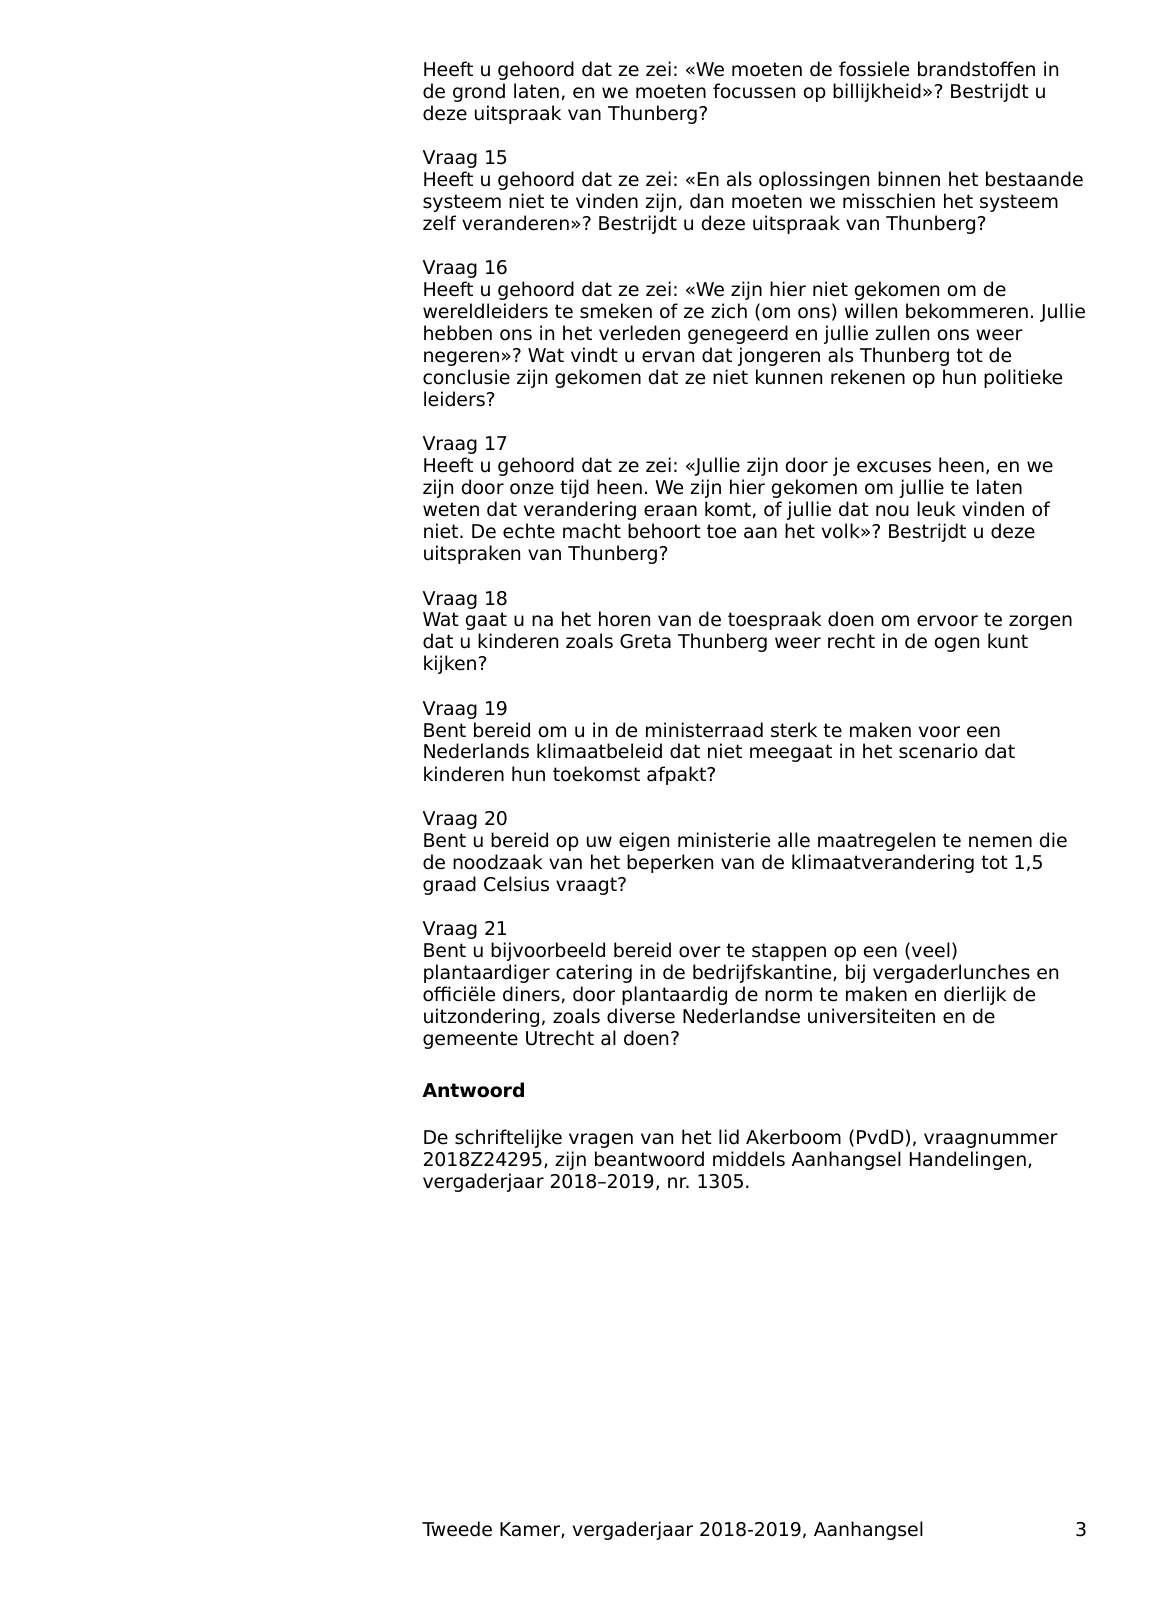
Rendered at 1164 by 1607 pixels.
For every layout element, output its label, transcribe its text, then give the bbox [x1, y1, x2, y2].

text Heeft u gehoord dat ze zei: «We zijn hier niet gekomen om de wereldleiders te smeken of ze zich (om ons) willen bekommeren. Jullie hebben ons in het verleden genegeerd en jullie zullen ons weer negeren»? Wat vindt u ervan dat jongeren als Thunberg tot de conclusie zijn gekomen dat ze niet kunnen rekenen op hun politieke leiders? [422, 279, 1087, 411]
text Bent u bijvoorbeeld bereid over te stappen op een (veel) plantaardiger catering in de bedrijfskantine, bij vergaderlunches en officiële diners, door plantaardig de norm te maken en dierlijk de uitzondering, zoals diverse Nederlandse universiteiten en de gemeente Utrecht al doen? [422, 940, 1087, 1049]
text Bent bereid om u in de ministerraad sterk te maken voor een Nederlands klimaatbeleid dat niet meegaat in het scenario dat kinderen hun toekomst afpakt? [422, 719, 1087, 785]
text Vraag 16 [422, 257, 1087, 279]
text Vraag 19 [422, 697, 1087, 719]
text Vraag 15 [422, 147, 1087, 169]
text Vraag 21 [422, 918, 1087, 940]
text Bent u bereid op uw eigen ministerie alle maatregelen te nemen die de noodzaak van het beperken van de klimaatverandering tot 1,5 graad Celsius vraagt? [422, 829, 1087, 896]
text Vraag 20 [422, 808, 1087, 829]
text Heeft u gehoord dat ze zei: «En als oplossingen binnen het bestaande systeem niet te vinden zijn, dan moeten we misschien het systeem zelf veranderen»? Bestrijdt u deze uitspraak van Thunberg? [422, 169, 1087, 235]
text De schriftelijke vragen van het lid Akerboom (PvdD), vraagnummer 2018Z24295, zijn beantwoord middels Aanhangsel Handelingen, vergaderjaar 2018–2019, nr. 1305. [422, 1127, 1087, 1192]
text Wat gaat u na het horen van de toespraak doen om ervoor te zorgen dat u kinderen zoals Greta Thunberg weer recht in de ogen kunt kijken? [422, 609, 1087, 675]
subtitle Antwoord [422, 1079, 1087, 1102]
text Heeft u gehoord dat ze zei: «We moeten de fossiele brandstoffen in de grond laten, en we moeten focussen op billijkheid»? Bestrijdt u deze uitspraak van Thunberg? [422, 59, 1087, 125]
text Vraag 18 [422, 587, 1087, 609]
text Heeft u gehoord dat ze zei: «Jullie zijn door je excuses heen, en we zijn door onze tijd heen. We zijn hier gekomen om jullie te laten weten dat verandering eraan komt, of jullie dat nou leuk vinden of niet. De echte macht behoort toe aan het volk»? Bestrijdt u deze uitspraken van Thunberg? [422, 455, 1087, 565]
text Vraag 17 [422, 433, 1087, 455]
